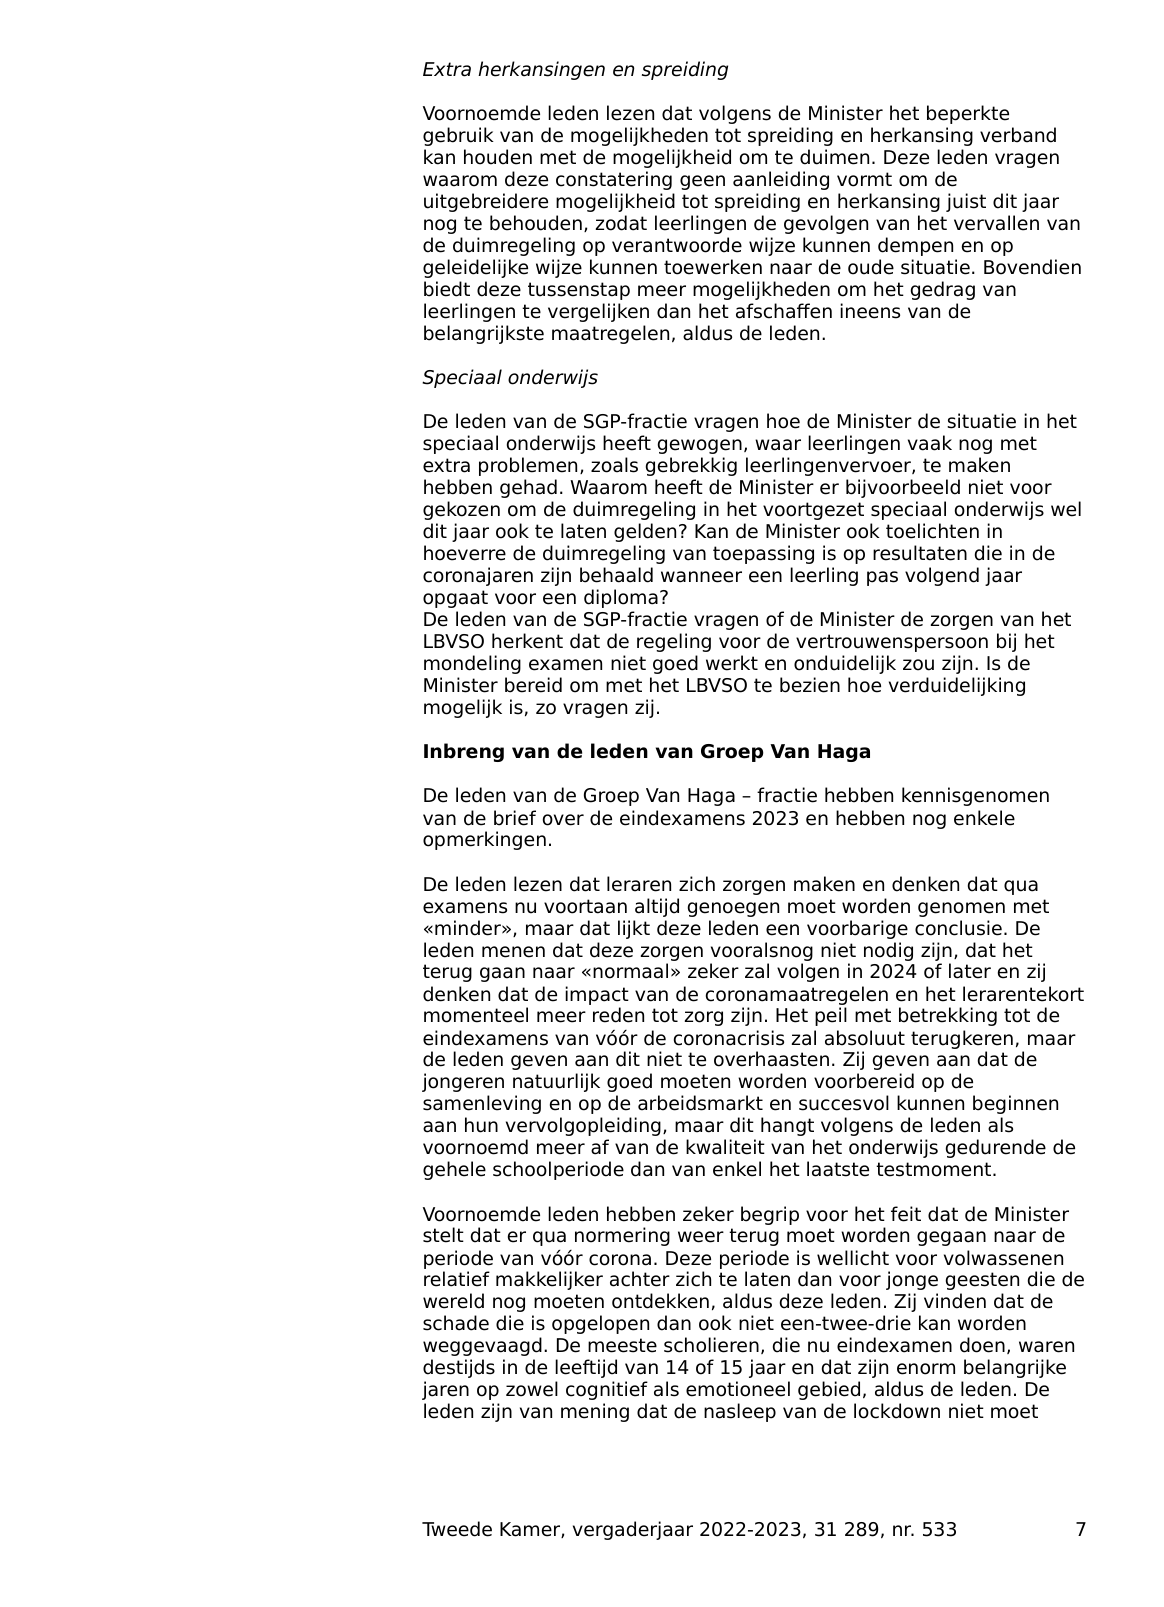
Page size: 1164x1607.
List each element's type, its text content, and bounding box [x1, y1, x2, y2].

text De leden van de SGP-fractie vragen hoe de Minister de situatie in het speciaal onderwijs heeft gewogen, waar leerlingen vaak nog met extra problemen, zoals gebrekkig leerlingenvervoer, te maken hebben gehad. Waarom heeft de Minister er bijvoorbeeld niet voor gekozen om de duimregeling in het voortgezet speciaal onderwijs wel dit jaar ook te laten gelden? Kan de Minister ook toelichten in hoeverre de duimregeling van toepassing is op resultaten die in de coronajaren zijn behaald wanneer een leerling pas volgend jaar opgaat voor een diploma? [422, 411, 1087, 609]
subtitle Inbreng van de leden van Groep Van Haga [422, 741, 1087, 763]
text Voornoemde leden hebben zeker begrip voor het feit dat de Minister stelt dat er qua normering weer terug moet worden gegaan naar de periode van vóór corona. Deze periode is wellicht voor volwassenen relatief makkelijker achter zich te laten dan voor jonge geesten die de wereld nog moeten ontdekken, aldus deze leden. Zij vinden dat de schade die is opgelopen dan ook niet een-twee-drie kan worden weggevaagd. De meeste scholieren, die nu eindexamen doen, waren destijds in de leeftijd van 14 of 15 jaar en dat zijn enorm belangrijke jaren op zowel cognitief als emotioneel gebied, aldus de leden. De leden zijn van mening dat de nasleep van de lockdown niet moet [422, 1203, 1087, 1423]
text Voornoemde leden lezen dat volgens de Minister het beperkte gebruik van de mogelijkheden tot spreiding en herkansing verband kan houden met de mogelijkheid om te duimen. Deze leden vragen waarom deze constatering geen aanleiding vormt om de uitgebreidere mogelijkheid tot spreiding en herkansing juist dit jaar nog te behouden, zodat leerlingen de gevolgen van het vervallen van de duimregeling op verantwoorde wijze kunnen dempen en op geleidelijke wijze kunnen toewerken naar de oude situatie. Bovendien biedt deze tussenstap meer mogelijkheden om het gedrag van leerlingen te vergelijken dan het afschaffen ineens van de belangrijkste maatregelen, aldus de leden. [422, 103, 1087, 345]
text De leden van de Groep Van Haga – fractie hebben kennisgenomen van de brief over de eindexamens 2023 en hebben nog enkele opmerkingen. [422, 785, 1087, 851]
subtitle Extra herkansingen en spreiding [422, 59, 1087, 81]
subtitle Speciaal onderwijs [422, 367, 1087, 389]
text De leden lezen dat leraren zich zorgen maken en denken dat qua examens nu voortaan altijd genoegen moet worden genomen met «minder», maar dat lijkt deze leden een voorbarige conclusie. De leden menen dat deze zorgen vooralsnog niet nodig zijn, dat het terug gaan naar «normaal» zeker zal volgen in 2024 of later en zij denken dat de impact van de coronamaatregelen en het lerarentekort momenteel meer reden tot zorg zijn. Het peil met betrekking tot de eindexamens van vóór de coronacrisis zal absoluut terugkeren, maar de leden geven aan dit niet te overhaasten. Zij geven aan dat de jongeren natuurlijk goed moeten worden voorbereid op de samenleving en op de arbeidsmarkt en succesvol kunnen beginnen aan hun vervolgopleiding, maar dit hangt volgens de leden als voornoemd meer af van de kwaliteit van het onderwijs gedurende de gehele schoolperiode dan van enkel het laatste testmoment. [422, 873, 1087, 1181]
text De leden van de SGP-fractie vragen of de Minister de zorgen van het LBVSO herkent dat de regeling voor de vertrouwenspersoon bij het mondeling examen niet goed werkt en onduidelijk zou zijn. Is de Minister bereid om met het LBVSO te bezien hoe verduidelijking mogelijk is, zo vragen zij. [422, 609, 1087, 719]
